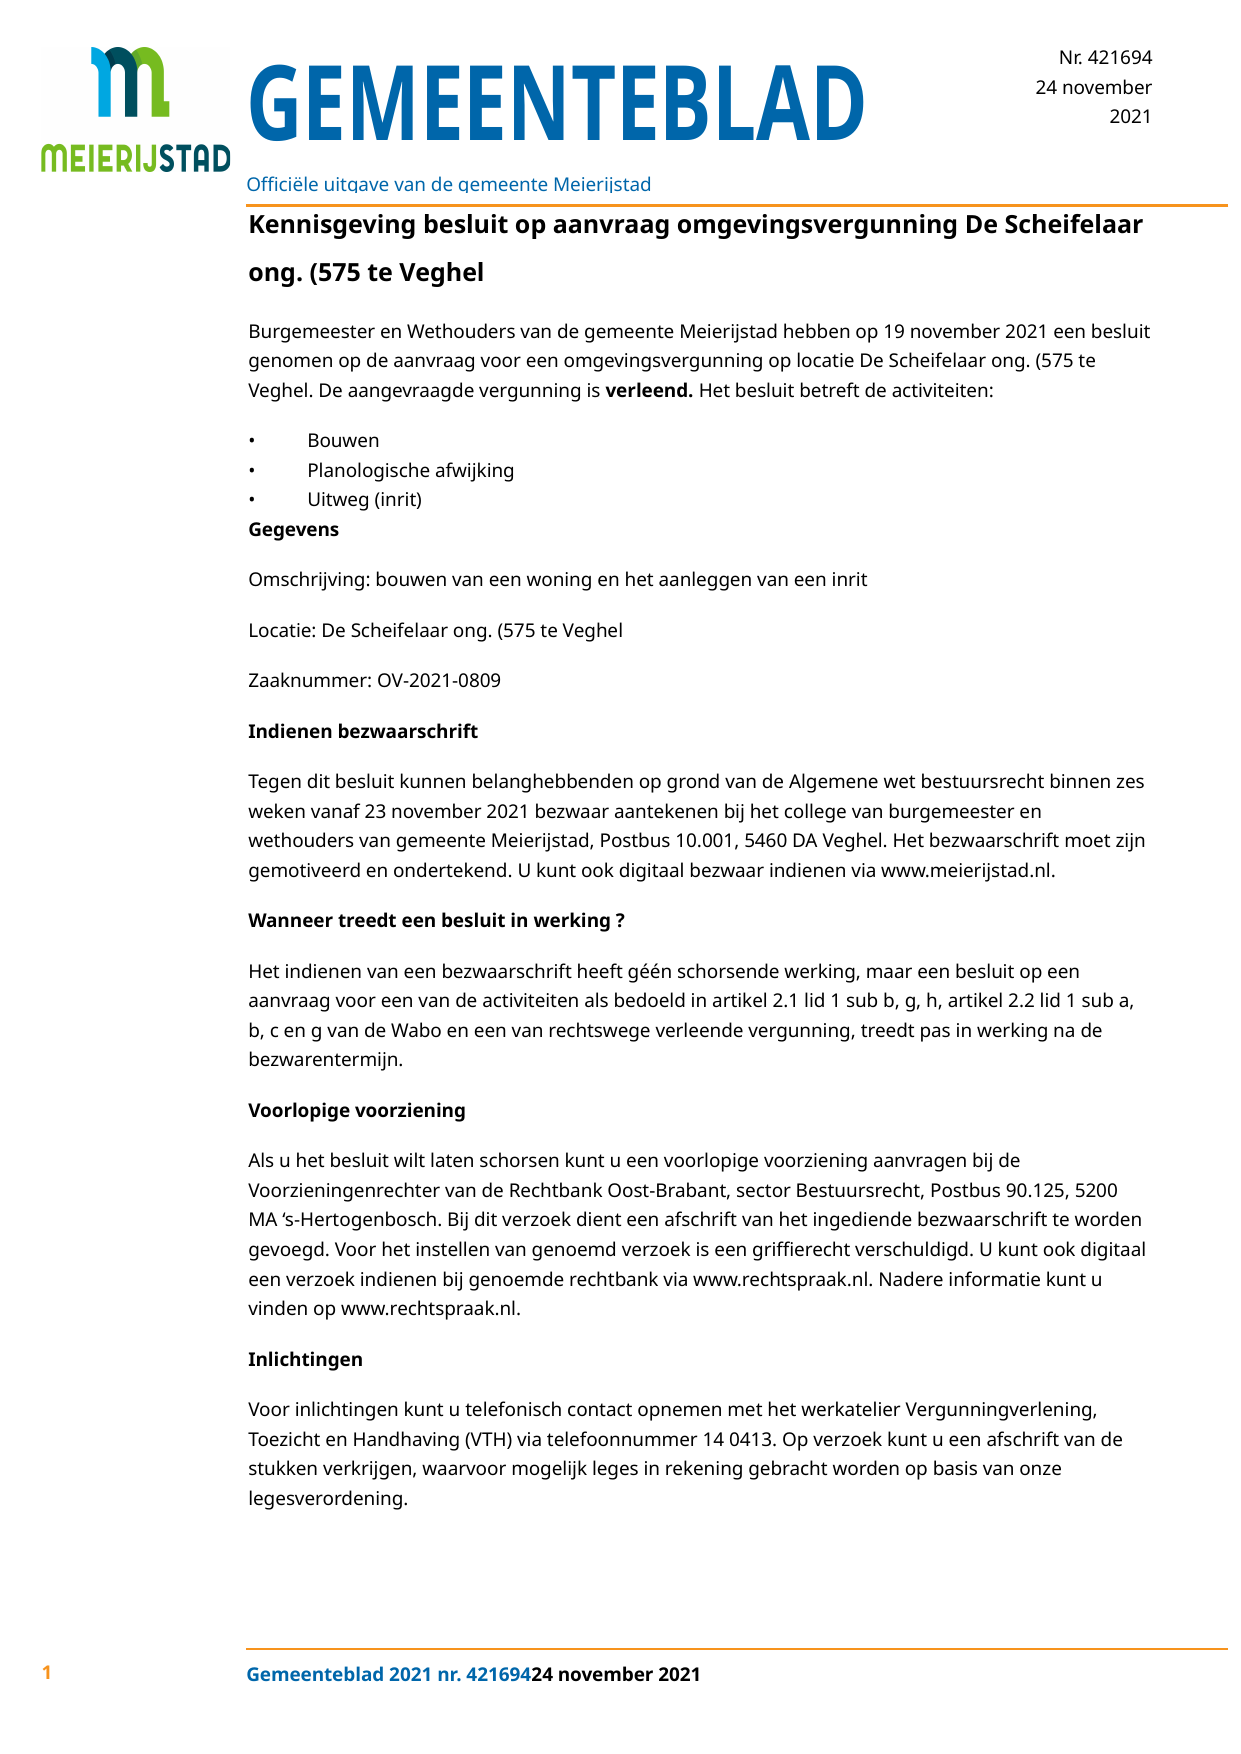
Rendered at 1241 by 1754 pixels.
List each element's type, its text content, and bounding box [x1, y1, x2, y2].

list Bouwen [248, 427, 1152, 453]
text Inlichtingen [248, 1346, 1152, 1372]
list Planologische afwijking [248, 457, 1152, 483]
text Als u het besluit wilt laten schorsen kunt u een voorlopige voorziening aanvragen bij de Voorzieningenrechter van de Rechtbank Oost-Brabant, sector Bestuursrecht, Postbus 90.125, 5200 MA ‘s-Hertogenbosch. Bij dit verzoek dient een afschrift van het ingediende bezwaarschrift te worden gevoegd. Voor het instellen van genoemd verzoek is een griffierecht verschuldigd. U kunt ook digitaal een verzoek indienen bij genoemde rechtbank via www.rechtspraak.nl. Nadere informatie kunt u vinden op www.rechtspraak.nl. [248, 1147, 1152, 1321]
text Voorlopige voorziening [248, 1097, 1152, 1123]
text Indienen bezwaarschrift [248, 718, 1152, 744]
text Zaaknummer: OV-2021-0809 [248, 667, 1152, 693]
list Uitweg (inrit) [248, 487, 1152, 512]
text Voor inlichtingen kunt u telefonisch contact opnemen met het werkatelier Vergunningverlening, Toezicht en Handhaving (VTH) via telefoonnummer 14 0413. Op verzoek kunt u een afschrift van de stukken verkrijgen, waarvoor mogelijk leges in rekening gebracht worden op basis van onze legesverordening. [248, 1396, 1152, 1511]
text Tegen dit besluit kunnen belanghebbenden op grond van de Algemene wet bestuursrecht binnen zes weken vanaf 23 november 2021 bezwaar aantekenen bij het college van burgemeester en wethouders van gemeente Meierijstad, Postbus 10.001, 5460 DA Veghel. Het bezwaarschrift moet zijn gemotiveerd en ondertekend. U kunt ook digitaal bezwaar indienen via www.meierijstad.nl. [248, 768, 1152, 883]
text Het indienen van een bezwaarschrift heeft géén schorsende werking, maar een besluit op een aanvraag voor een van de activiteiten als bedoeld in artikel 2.1 lid 1 sub b, g, h, artikel 2.2 lid 1 sub a, b, c en g van de Wabo en een van rechtswege verleende vergunning, treedt pas in werking na de bezwarentermijn. [248, 958, 1152, 1072]
text Gegevens [248, 516, 1152, 542]
text Locatie: De Scheifelaar ong. (575 te Veghel [248, 617, 1152, 643]
text Burgemeester en Wethouders van de gemeente Meierijstad hebben op 19 november 2021 een besluit genomen op de aanvraag voor een omgevingsvergunning op locatie De Scheifelaar ong. (575 te Veghel. De aangevraagde vergunning is verleend. Het besluit betreft de activiteiten: [248, 318, 1152, 403]
text Wanneer treedt een besluit in werking ? [248, 907, 1152, 933]
text Omschrijving: bouwen van een woning en het aanleggen van een inrit [248, 567, 1152, 592]
picture [41, 47, 231, 172]
text Kennisgeving besluit op aanvraag omgevingsvergunning De Scheifelaar ong. (575 te Veghel [248, 207, 1152, 288]
